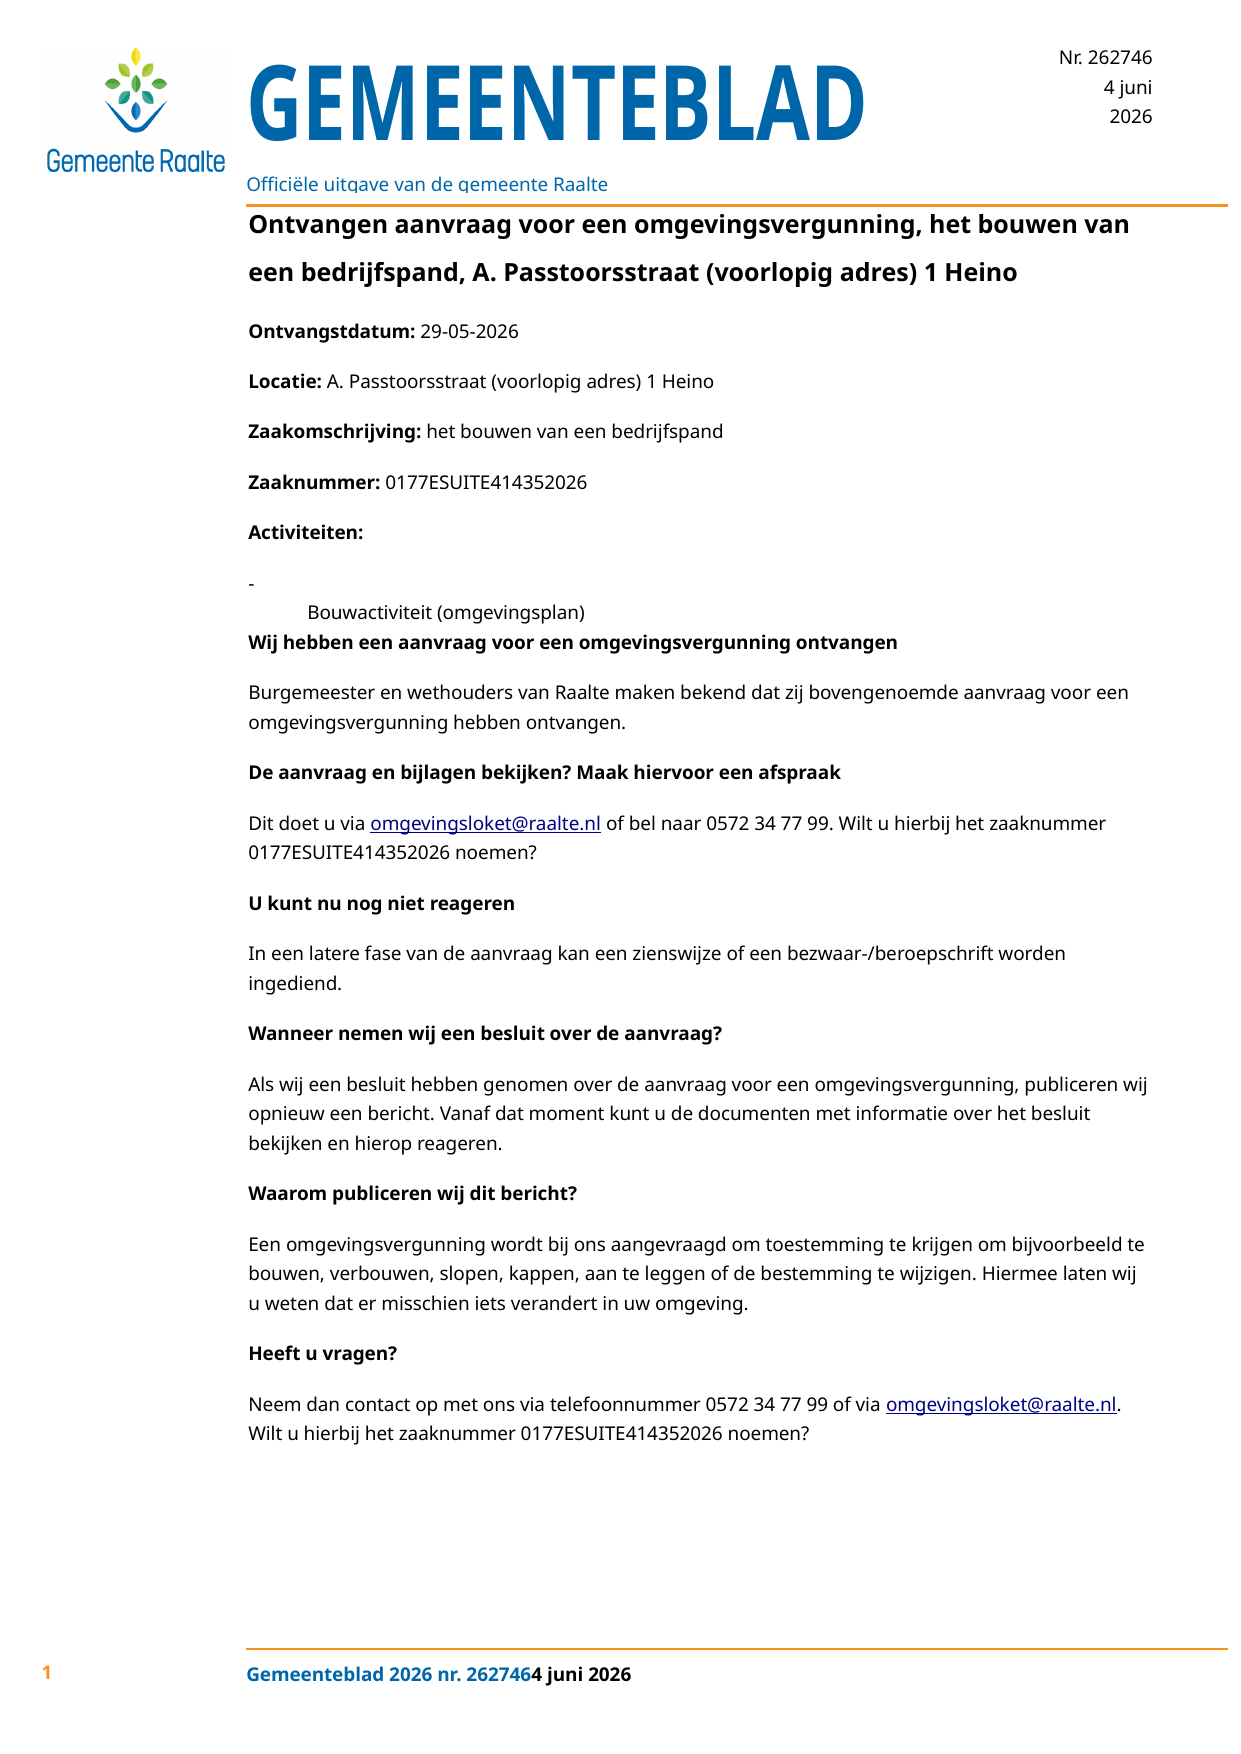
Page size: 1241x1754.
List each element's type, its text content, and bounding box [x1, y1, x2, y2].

text Een omgevingsvergunning wordt bij ons aangevraagd om toestemming te krijgen om bijvoorbeeld te bouwen, verbouwen, slopen, kappen, aan te leggen of de bestemming te wijzigen. Hiermee laten wij u weten dat er misschien iets verandert in uw omgeving. [248, 1231, 1152, 1316]
text Wij hebben een aanvraag voor een omgevingsvergunning ontvangen [248, 629, 1152, 655]
text Zaaknummer: 0177ESUITE414352026 [248, 469, 1152, 495]
text In een latere fase van de aanvraag kan een zienswijze of een bezwaar-/beroepschrift worden ingediend. [248, 940, 1152, 996]
text U kunt nu nog niet reageren [248, 890, 1152, 916]
text Waarom publiceren wij dit bericht? [248, 1180, 1152, 1206]
text Wanneer nemen wij een besluit over de aanvraag? [248, 1020, 1152, 1046]
text Burgemeester en wethouders van Raalte maken bekend dat zij bovengenoemde aanvraag voor een omgevingsvergunning hebben ontvangen. [248, 679, 1152, 735]
text Heeft u vragen? [248, 1340, 1152, 1366]
text Ontvangen aanvraag voor een omgevingsvergunning, het bouwen van een bedrijfspand, A. Passtoorsstraat (voorlopig adres) 1 Heino [248, 207, 1152, 288]
text Ontvangstdatum: 29-05-2026 [248, 318, 1152, 344]
text Dit doet u via omgevingsloket@raalte.nl of bel naar 0572 34 77 99. Wilt u hierbij het zaaknummer 0177ESUITE414352026 noemen? [248, 810, 1152, 865]
text Als wij een besluit hebben genomen over de aanvraag voor een omgevingsvergunning, publiceren wij opnieuw een bericht. Vanaf dat moment kunt u de documenten met informatie over het besluit bekijken en hierop reageren. [248, 1071, 1152, 1156]
text De aanvraag en bijlagen bekijken? Maak hiervoor een afspraak [248, 759, 1152, 785]
text Activiteiten: [248, 519, 1152, 545]
list Bouwactiviteit (omgevingsplan) [248, 599, 1152, 625]
text Zaakomschrijving: het bouwen van een bedrijfspand [248, 419, 1152, 444]
text Locatie: A. Passtoorsstraat (voorlopig adres) 1 Heino [248, 368, 1152, 394]
picture [41, 47, 231, 172]
text Neem dan contact op met ons via telefoonnummer 0572 34 77 99 of via omgevingsloket@raalte.nl. Wilt u hierbij het zaaknummer 0177ESUITE414352026 noemen? [248, 1391, 1152, 1446]
